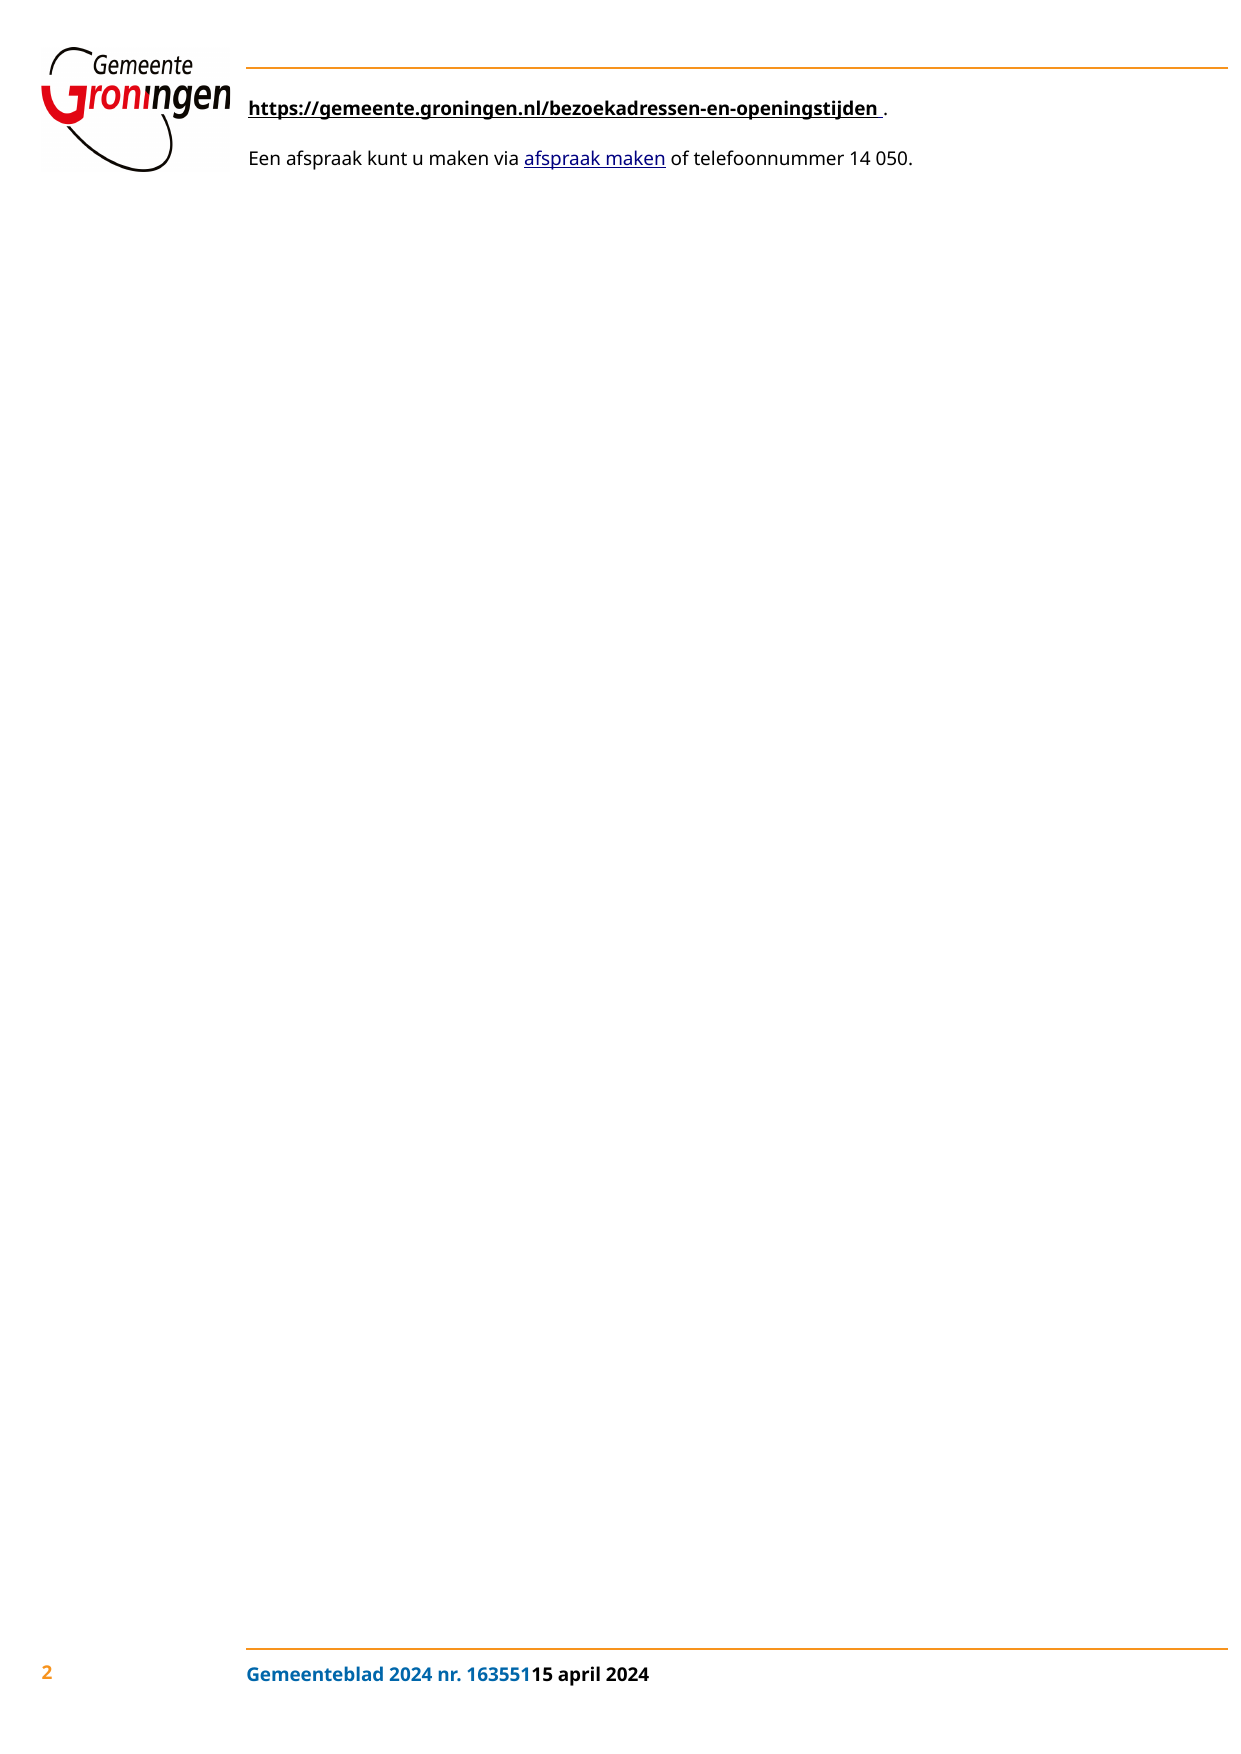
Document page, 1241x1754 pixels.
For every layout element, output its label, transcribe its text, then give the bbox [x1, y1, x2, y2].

picture [41, 47, 231, 172]
text https://gemeente.groningen.nl/bezoekadressen-en-openingstijden . [248, 95, 1152, 121]
text Een afspraak kunt u maken via afspraak maken of telefoonnummer 14 050. [248, 145, 1152, 171]
